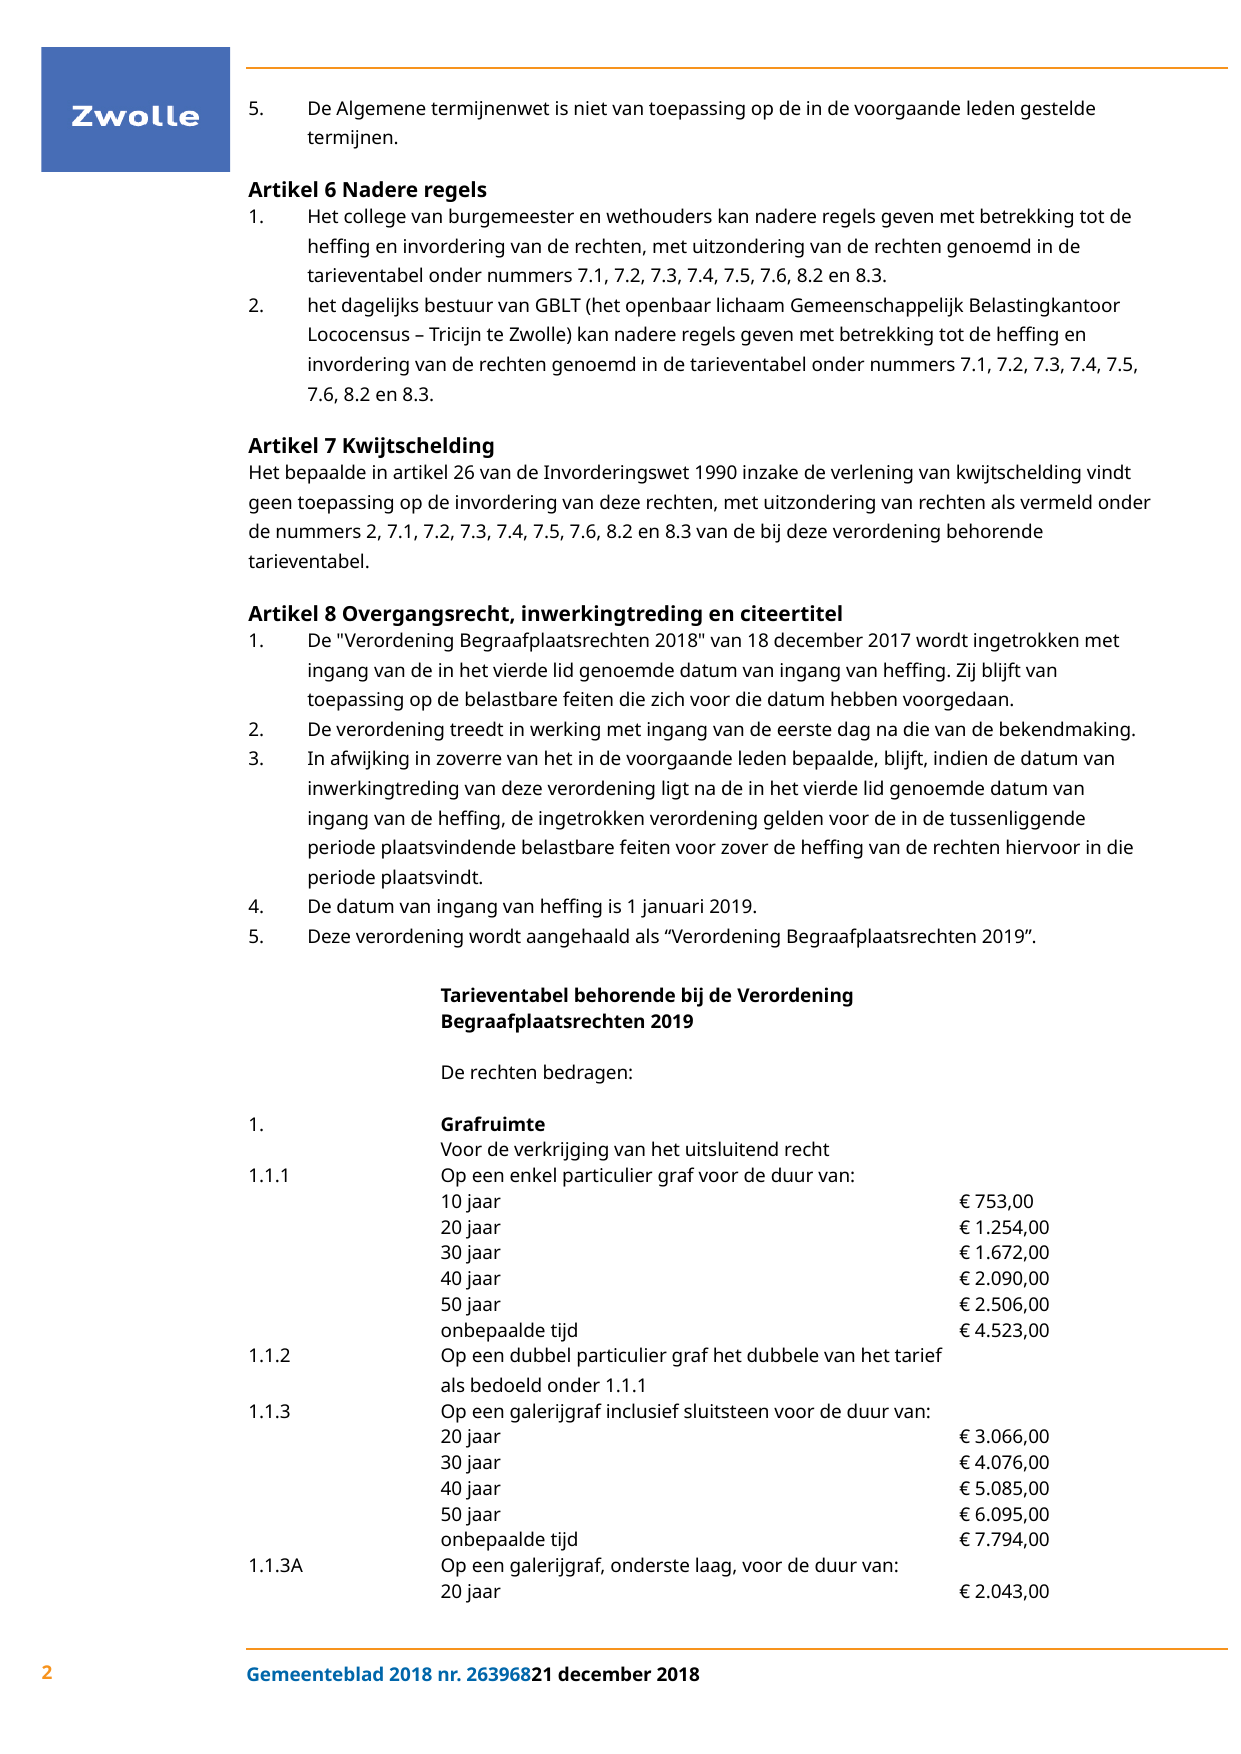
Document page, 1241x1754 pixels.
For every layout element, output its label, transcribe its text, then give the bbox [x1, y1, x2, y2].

table_cell [248, 1526, 440, 1552]
table_cell [248, 1449, 440, 1475]
list het dagelijks bestuur van GBLT (het openbaar lichaam Gemeenschappelijk Belastingkantoor Lococensus – Tricijn te Zwolle) kan nadere regels geven met betrekking tot de heffing en invordering van de rechten genoemd in de tarieventabel onder nummers 7.1, 7.2, 7.3, 7.4, 7.5, 7.6, 8.2 en 8.3. [248, 292, 1152, 406]
table_cell [248, 1137, 440, 1162]
table_cell [959, 1111, 1152, 1137]
table_cell € 2.506,00 [959, 1291, 1152, 1317]
table_cell [959, 1343, 1152, 1398]
table_cell [440, 1034, 959, 1059]
table_header [959, 982, 1152, 1008]
table_cell 10 jaar [440, 1188, 959, 1214]
table_cell onbepaalde tijd [440, 1317, 959, 1342]
table_cell [959, 1552, 1152, 1578]
table_cell 1. [248, 1111, 440, 1137]
text Artikel 6 Nadere regels [248, 175, 1152, 203]
table_cell 30 jaar [440, 1449, 959, 1475]
table_cell [248, 1034, 440, 1059]
table_cell € 1.254,00 [959, 1214, 1152, 1239]
table_cell [248, 1008, 440, 1034]
table_cell € 5.085,00 [959, 1475, 1152, 1501]
table_cell [959, 1398, 1152, 1423]
list De Algemene termijnenwet is niet van toepassing op de in de voorgaande leden gestelde termijnen. [248, 95, 1152, 150]
table_cell 40 jaar [440, 1475, 959, 1501]
table_cell [959, 1163, 1152, 1188]
table_cell [248, 1060, 440, 1085]
table_cell Op een dubbel particulier graf het dubbele van het tarief als bedoeld onder 1.1.1 [440, 1343, 959, 1398]
table_cell [959, 1034, 1152, 1059]
table_cell € 753,00 [959, 1188, 1152, 1214]
table_cell € 2.043,00 [959, 1578, 1152, 1604]
table_cell 1.1.3 [248, 1398, 440, 1423]
table_cell 20 jaar [440, 1214, 959, 1239]
text Artikel 7 Kwijtschelding [248, 431, 1152, 459]
table_cell [248, 1501, 440, 1526]
table_cell 20 jaar [440, 1424, 959, 1449]
table_cell [440, 1085, 959, 1111]
table_cell 50 jaar [440, 1501, 959, 1526]
table_cell [248, 1291, 440, 1317]
table_cell Op een enkel particulier graf voor de duur van: [440, 1163, 959, 1188]
table_cell 50 jaar [440, 1291, 959, 1317]
table_cell € 2.090,00 [959, 1265, 1152, 1291]
table_header Tarieventabel behorende bij de Verordening [440, 982, 959, 1008]
table_cell Voor de verkrijging van het uitsluitend recht [440, 1137, 959, 1162]
table_cell [248, 1317, 440, 1342]
table_cell onbepaalde tijd [440, 1526, 959, 1552]
table_cell Begraafplaatsrechten 2019 [440, 1008, 959, 1034]
table_cell [248, 1424, 440, 1449]
table_cell € 6.095,00 [959, 1501, 1152, 1526]
table_cell [959, 1085, 1152, 1111]
table_cell [248, 1475, 440, 1501]
text Artikel 8 Overgangsrecht, inwerkingtreding en citeertitel [248, 599, 1152, 627]
table_cell 1.1.3A [248, 1552, 440, 1578]
table_cell De rechten bedragen: [440, 1060, 959, 1085]
table_cell [248, 1214, 440, 1239]
table_cell 30 jaar [440, 1240, 959, 1265]
list De verordening treedt in werking met ingang van de eerste dag na die van de bekendmaking. [248, 716, 1152, 742]
table_cell Grafruimte [440, 1111, 959, 1137]
table_cell € 1.672,00 [959, 1240, 1152, 1265]
table_cell Op een galerijgraf inclusief sluitsteen voor de duur van: [440, 1398, 959, 1423]
table_cell € 4.523,00 [959, 1317, 1152, 1342]
table_header [248, 982, 440, 1008]
table_cell € 7.794,00 [959, 1526, 1152, 1552]
table_cell [248, 1578, 440, 1604]
table_cell [248, 1085, 440, 1111]
table_cell [248, 1188, 440, 1214]
table_cell [248, 1265, 440, 1291]
table_cell € 4.076,00 [959, 1449, 1152, 1475]
list Het college van burgemeester en wethouders kan nadere regels geven met betrekking tot de heffing en invordering van de rechten, met uitzondering van de rechten genoemd in de tarieventabel onder nummers 7.1, 7.2, 7.3, 7.4, 7.5, 7.6, 8.2 en 8.3. [248, 203, 1152, 288]
text Het bepaalde in artikel 26 van de Invorderingswet 1990 inzake de verlening van kwijtschelding vindt geen toepassing op de invordering van deze rechten, met uitzondering van rechten als vermeld onder de nummers 2, 7.1, 7.2, 7.3, 7.4, 7.5, 7.6, 8.2 en 8.3 van de bij deze verordening behorende tarieventabel. [248, 459, 1152, 574]
picture [41, 47, 231, 172]
table_cell [248, 1240, 440, 1265]
table_cell € 3.066,00 [959, 1424, 1152, 1449]
list In afwijking in zoverre van het in de voorgaande leden bepaalde, blijft, indien de datum van inwerkingtreding van deze verordening ligt na de in het vierde lid genoemde datum van ingang van de heffing, de ingetrokken verordening gelden voor de in de tussenliggende periode plaatsvindende belastbare feiten voor zover de heffing van de rechten hiervoor in die periode plaatsvindt. [248, 746, 1152, 889]
table_cell 1.1.1 [248, 1163, 440, 1188]
list De "Verordening Begraafplaatsrechten 2018" van 18 december 2017 wordt ingetrokken met ingang van de in het vierde lid genoemde datum van ingang van heffing. Zij blijft van toepassing op de belastbare feiten die zich voor die datum hebben voorgedaan. [248, 627, 1152, 712]
list De datum van ingang van heffing is 1 januari 2019. [248, 893, 1152, 919]
table_cell [959, 1137, 1152, 1162]
table_cell [959, 1008, 1152, 1034]
table_cell 1.1.2 [248, 1343, 440, 1398]
list Deze verordening wordt aangehaald als “Verordening Begraafplaatsrechten 2019”. [248, 923, 1152, 949]
table_cell 20 jaar [440, 1578, 959, 1604]
table_cell 40 jaar [440, 1265, 959, 1291]
table_cell [959, 1060, 1152, 1085]
table_cell Op een galerijgraf, onderste laag, voor de duur van: [440, 1552, 959, 1578]
